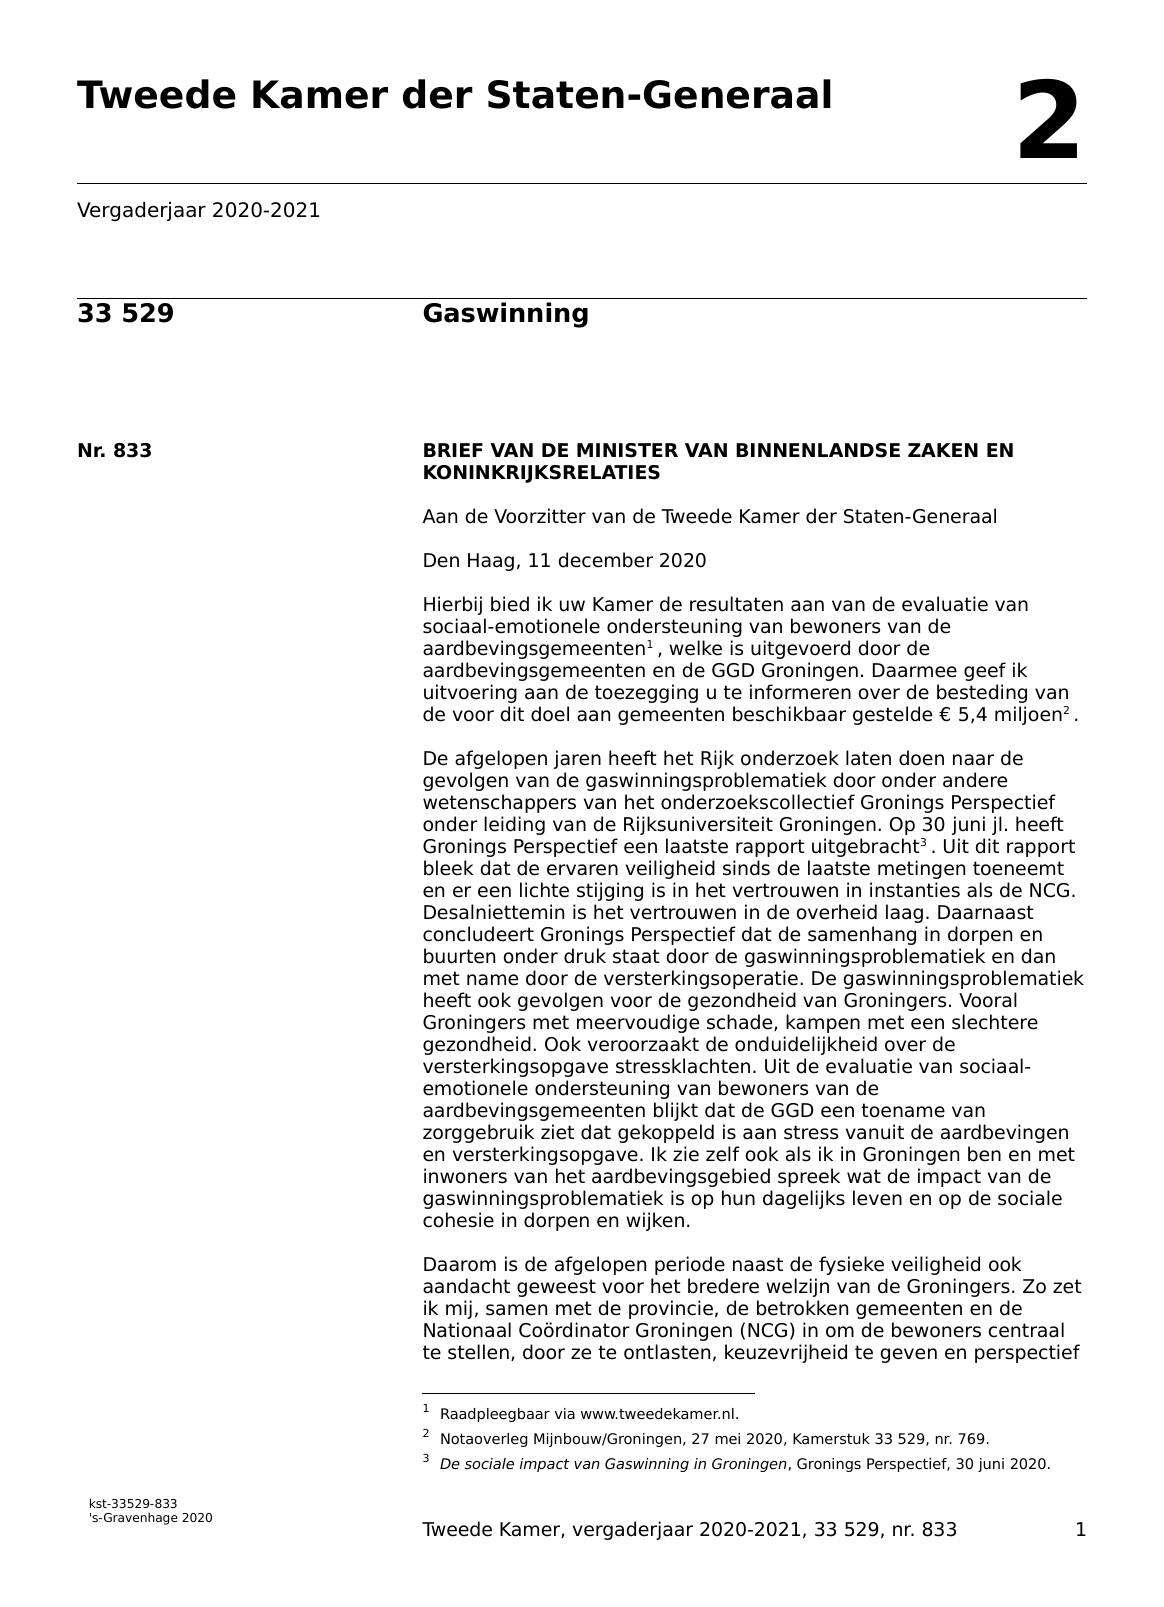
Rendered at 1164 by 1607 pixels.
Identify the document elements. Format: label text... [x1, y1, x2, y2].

table_header 2 [886, 59, 1087, 183]
text De afgelopen jaren heeft het Rijk onderzoek laten doen naar de gevolgen van de gaswinningsproblematiek door onder andere wetenschappers van het onderzoekscollectief Gronings Perspectief onder leiding van de Rijksuniversiteit Groningen. Op 30 juni jl. heeft Gronings Perspectief een laatste rapport uitgebracht. Uit dit rapport bleek dat de ervaren veiligheid sinds de laatste metingen toeneemt en er een lichte stijging is in het vertrouwen in instanties als de NCG. Desalniettemin is het vertrouwen in de overheid laag. Daarnaast concludeert Gronings Perspectief dat de samenhang in dorpen en buurten onder druk staat door de gaswinningsproblematiek en dan met name door de versterkingsoperatie. De gaswinningsproblematiek heeft ook gevolgen voor de gezondheid van Groningers. Vooral Groningers met meervoudige schade, kampen met een slechtere gezondheid. Ook veroorzaakt de onduidelijkheid over de versterkingsopgave stressklachten. Uit de evaluatie van sociaal-emotionele ondersteuning van bewoners van de aardbevingsgemeenten blijkt dat de GGD een toename van zorggebruik ziet dat gekoppeld is aan stress vanuit de aardbevingen en versterkingsopgave. Ik zie zelf ook als ik in Groningen ben en met inwoners van het aardbevingsgebied spreek wat de impact van de gaswinningsproblematiek is op hun dagelijks leven en op de sociale cohesie in dorpen en wijken. [422, 748, 1087, 1232]
text Aan de Voorzitter van de Tweede Kamer der Staten-Generaal [422, 506, 1087, 528]
text kst-33529-833 [88, 1497, 323, 1511]
text 's-Gravenhage 2020 [88, 1511, 323, 1525]
text Den Haag, 11 december 2020 [422, 550, 1087, 572]
text Daarom is de afgelopen periode naast de fysieke veiligheid ook aandacht geweest voor het bredere welzijn van de Groningers. Zo zet ik mij, samen met de provincie, de betrokken gemeenten en de Nationaal Coördinator Groningen (NCG) in om de bewoners centraal te stellen, door ze te ontlasten, keuzevrijheid te geven en perspectief [422, 1254, 1087, 1364]
text Hierbij bied ik uw Kamer de resultaten aan van de evaluatie van sociaal-emotionele ondersteuning van bewoners van de aardbevingsgemeenten, welke is uitgevoerd door de aardbevingsgemeenten en de GGD Groningen. Daarmee geef ik uitvoering aan de toezegging u te informeren over de besteding van de voor dit doel aan gemeenten beschikbaar gestelde € 5,4 miljoen. [422, 594, 1087, 726]
subtitle 33 529 Gaswinning [77, 299, 1087, 329]
text De sociale impact van Gaswinning in Groningen, Gronings Perspectief, 30 juni 2020. [422, 1452, 1087, 1474]
table_header Tweede Kamer der Staten-Generaal [77, 59, 886, 183]
table_cell Vergaderjaar 2020-2021 [77, 184, 1087, 298]
subtitle Nr. 833 BRIEF VAN DE MINISTER VAN BINNENLANDSE ZAKEN EN KONINKRIJKSRELATIES [77, 440, 1087, 484]
text Notaoverleg Mijnbouw/Groningen, 27 mei 2020, Kamerstuk 33 529, nr. 769. [422, 1427, 1087, 1449]
text Raadpleegbaar via www.tweedekamer.nl. [422, 1402, 1087, 1424]
